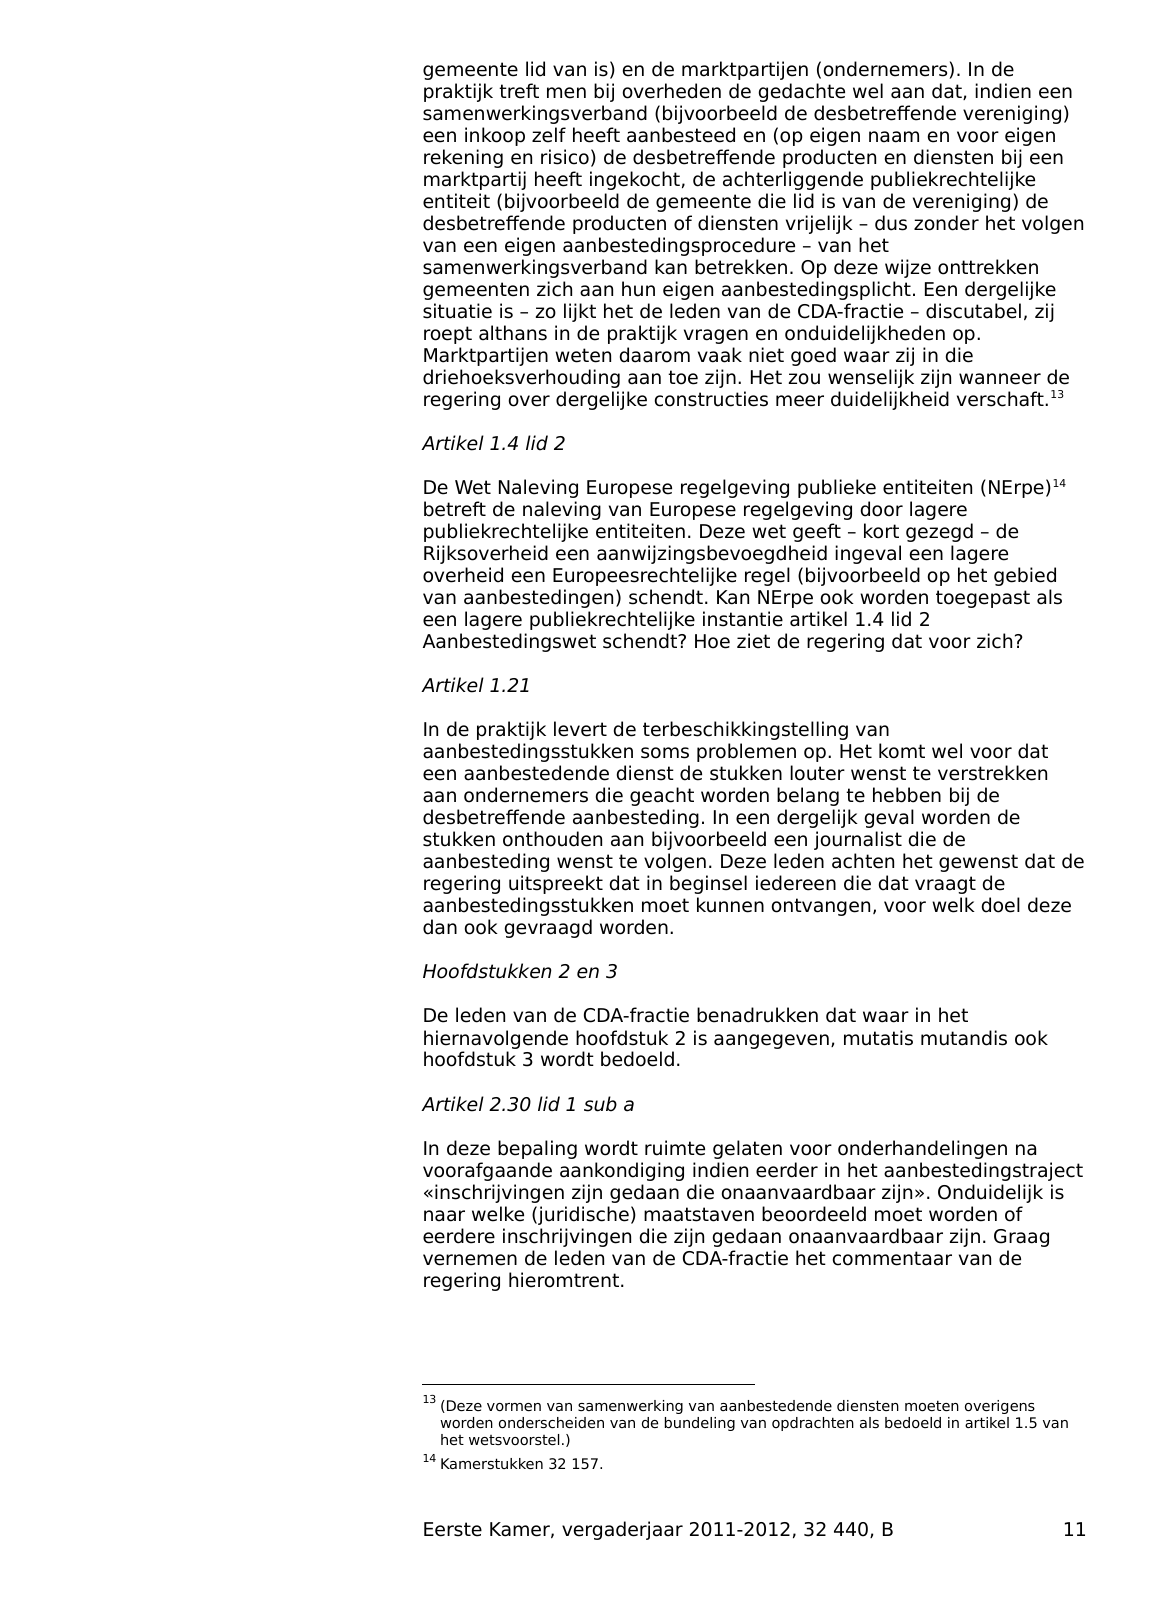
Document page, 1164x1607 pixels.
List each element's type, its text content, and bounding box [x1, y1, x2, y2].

subtitle Artikel 1.21 [422, 675, 1087, 697]
subtitle Artikel 2.30 lid 1 sub a [422, 1093, 1087, 1116]
subtitle Hoofdstukken 2 en 3 [422, 961, 1087, 983]
text gemeente lid van is) en de marktpartijen (ondernemers). In de praktijk treft men bij overheden de gedachte wel aan dat, indien een samenwerkingsverband (bijvoorbeeld de desbetreffende vereniging) een inkoop zelf heeft aanbesteed en (op eigen naam en voor eigen rekening en risico) de desbetreffende producten en diensten bij een marktpartij heeft ingekocht, de achterliggende publiekrechtelijke entiteit (bijvoorbeeld de gemeente die lid is van de vereniging) de desbetreffende producten of diensten vrijelijk – dus zonder het volgen van een eigen aanbestedingsprocedure – van het samenwerkingsverband kan betrekken. Op deze wijze onttrekken gemeenten zich aan hun eigen aanbestedingsplicht. Een dergelijke situatie is – zo lijkt het de leden van de CDA-fractie – discutabel, zij roept althans in de praktijk vragen en onduidelijkheden op. Marktpartijen weten daarom vaak niet goed waar zij in die driehoeksverhouding aan toe zijn. Het zou wenselijk zijn wanneer de regering over dergelijke constructies meer duidelijkheid verschaft. [422, 59, 1087, 411]
subtitle Artikel 1.4 lid 2 [422, 433, 1087, 455]
text De leden van de CDA-fractie benadrukken dat waar in het hiernavolgende hoofdstuk 2 is aangegeven, mutatis mutandis ook hoofdstuk 3 wordt bedoeld. [422, 1005, 1087, 1071]
text Kamerstukken 32 157. [422, 1452, 1087, 1474]
text In deze bepaling wordt ruimte gelaten voor onderhandelingen na voorafgaande aankondiging indien eerder in het aanbestedingstraject «inschrijvingen zijn gedaan die onaanvaardbaar zijn». Onduidelijk is naar welke (juridische) maatstaven beoordeeld moet worden of eerdere inschrijvingen die zijn gedaan onaanvaardbaar zijn. Graag vernemen de leden van de CDA-fractie het commentaar van de regering hieromtrent. [422, 1138, 1087, 1292]
text De Wet Naleving Europese regelgeving publieke entiteiten (NErpe) betreft de naleving van Europese regelgeving door lagere publiekrechtelijke entiteiten. Deze wet geeft – kort gezegd – de Rijksoverheid een aanwijzingsbevoegdheid ingeval een lagere overheid een Europeesrechtelijke regel (bijvoorbeeld op het gebied van aanbestedingen) schendt. Kan NErpe ook worden toegepast als een lagere publiekrechtelijke instantie artikel 1.4 lid 2 Aanbestedingswet schendt? Hoe ziet de regering dat voor zich? [422, 477, 1087, 653]
text (Deze vormen van samenwerking van aanbestedende diensten moeten overigens worden onderscheiden van de bundeling van opdrachten als bedoeld in artikel 1.5 van het wetsvoorstel.) [422, 1393, 1087, 1449]
text In de praktijk levert de terbeschikkingstelling van aanbestedingsstukken soms problemen op. Het komt wel voor dat een aanbestedende dienst de stukken louter wenst te verstrekken aan ondernemers die geacht worden belang te hebben bij de desbetreffende aanbesteding. In een dergelijk geval worden de stukken onthouden aan bijvoorbeeld een journalist die de aanbesteding wenst te volgen. Deze leden achten het gewenst dat de regering uitspreekt dat in beginsel iedereen die dat vraagt de aanbestedingsstukken moet kunnen ontvangen, voor welk doel deze dan ook gevraagd worden. [422, 719, 1087, 939]
